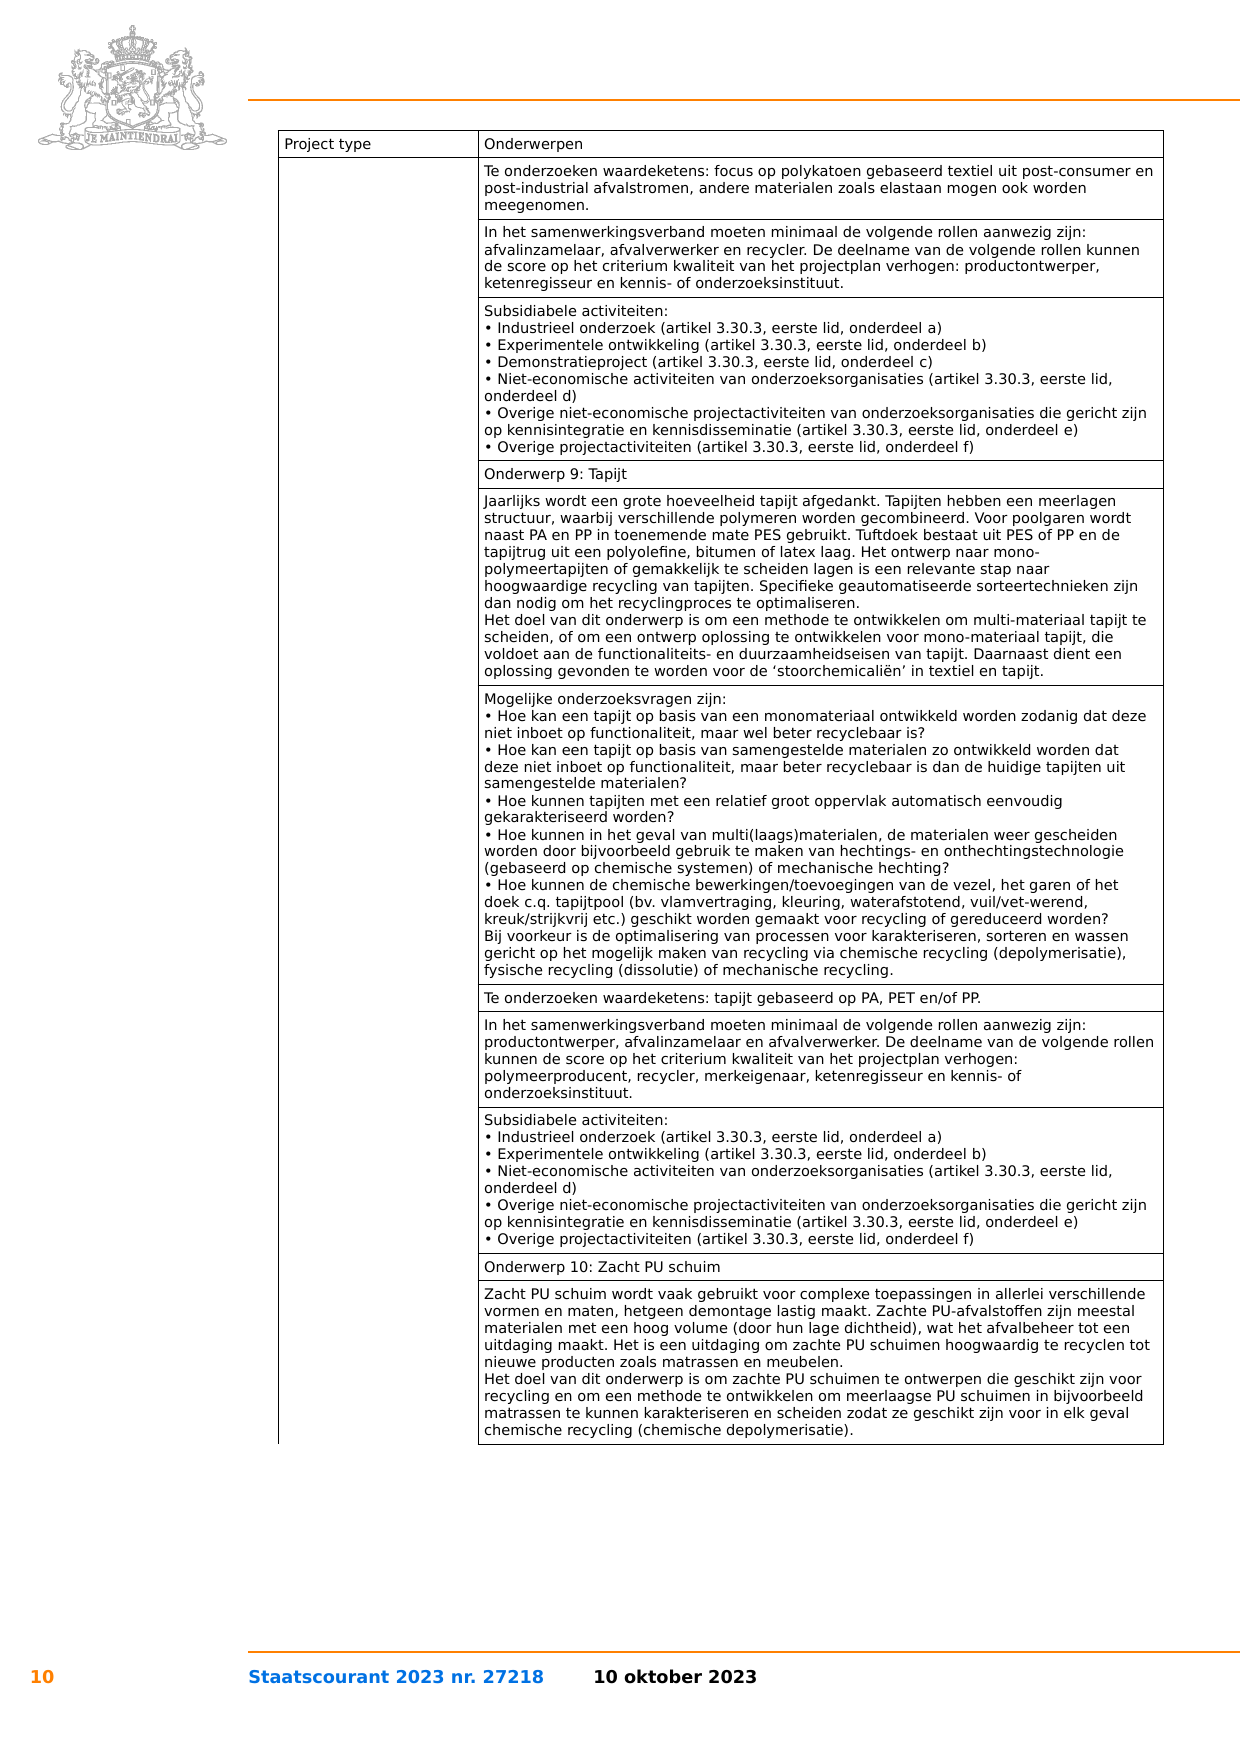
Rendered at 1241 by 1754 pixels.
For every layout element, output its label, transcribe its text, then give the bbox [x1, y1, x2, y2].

table_cell [279, 1253, 478, 1280]
table_cell [279, 460, 478, 488]
table_cell [279, 219, 478, 297]
table_cell [279, 685, 478, 984]
table_cell Onderwerp 10: Zacht PU schuim [479, 1254, 1163, 1280]
table_header Project type [279, 131, 478, 157]
table_cell [279, 1107, 478, 1253]
table_cell [279, 1280, 478, 1443]
table_cell [279, 488, 478, 685]
table_cell Te onderzoeken waardeketens: tapijt gebaseerd op PA, PET en/of PP. [479, 985, 1163, 1011]
table_cell In het samenwerkingsverband moeten minimaal de volgende rollen aanwezig zijn: productontwerper, afvalinzamelaar en afvalverwerker. De deelname van de volgende rollen kunnen de score op het criterium kwaliteit van het projectplan verhogen: polymeerproducent, recycler, merkeigenaar, ketenregisseur en kennis- of onderzoeksinstituut. [479, 1012, 1163, 1107]
table_cell [279, 1011, 478, 1107]
table_cell Subsidiabele activiteiten: • Industrieel onderzoek (artikel 3.30.3, eerste lid, onderdeel a) • Experimentele ontwikkeling (artikel 3.30.3, eerste lid, onderdeel b) • Niet-economische activiteiten van onderzoeksorganisaties (artikel 3.30.3, eerste lid, onderdeel d) • Overige niet-economische projectactiviteiten van onderzoeksorganisaties die gericht zijn op kennisintegratie en kennisdisseminatie (artikel 3.30.3, eerste lid, onderdeel e) • Overige projectactiviteiten (artikel 3.30.3, eerste lid, onderdeel f) [479, 1108, 1163, 1253]
picture [38, 25, 227, 150]
table_cell In het samenwerkingsverband moeten minimaal de volgende rollen aanwezig zijn: afvalinzamelaar, afvalverwerker en recycler. De deelname van de volgende rollen kunnen de score op het criterium kwaliteit van het projectplan verhogen: productontwerper, ketenregisseur en kennis- of onderzoeksinstituut. [479, 220, 1163, 297]
table_cell Onderwerp 9: Tapijt [479, 461, 1163, 488]
table_cell Te onderzoeken waardeketens: focus op polykatoen gebaseerd textiel uit post-consumer en post-industrial afvalstromen, andere materialen zoals elastaan mogen ook worden meegenomen. [479, 158, 1163, 219]
table_cell Mogelijke onderzoeksvragen zijn: • Hoe kan een tapijt op basis van een monomateriaal ontwikkeld worden zodanig dat deze niet inboet op functionaliteit, maar wel beter recyclebaar is? • Hoe kan een tapijt op basis van samengestelde materialen zo ontwikkeld worden dat deze niet inboet op functionaliteit, maar beter recyclebaar is dan de huidige tapijten uit samengestelde materialen? • Hoe kunnen tapijten met een relatief groot oppervlak automatisch eenvoudig gekarakteriseerd worden? • Hoe kunnen in het geval van multi(laags)materialen, de materialen weer gescheiden worden door bijvoorbeeld gebruik te maken van hechtings- en onthechtingstechnologie (gebaseerd op chemische systemen) of mechanische hechting? • Hoe kunnen de chemische bewerkingen/toevoegingen van de vezel, het garen of het doek c.q. tapijtpool (bv. vlamvertraging, kleuring, waterafstotend, vuil/vet-werend, kreuk/strijkvrij etc.) geschikt worden gemaakt voor recycling of gereduceerd worden? Bij voorkeur is de optimalisering van processen voor karakteriseren, sorteren en wassen gericht op het mogelijk maken van recycling via chemische recycling (depolymerisatie), fysische recycling (dissolutie) of mechanische recycling. [479, 686, 1163, 984]
table_cell [279, 984, 478, 1011]
table_cell [279, 297, 478, 460]
table_cell Subsidiabele activiteiten: • Industrieel onderzoek (artikel 3.30.3, eerste lid, onderdeel a) • Experimentele ontwikkeling (artikel 3.30.3, eerste lid, onderdeel b) • Demonstratieproject (artikel 3.30.3, eerste lid, onderdeel c) • Niet-economische activiteiten van onderzoeksorganisaties (artikel 3.30.3, eerste lid, onderdeel d) • Overige niet-economische projectactiviteiten van onderzoeksorganisaties die gericht zijn op kennisintegratie en kennisdisseminatie (artikel 3.30.3, eerste lid, onderdeel e) • Overige projectactiviteiten (artikel 3.30.3, eerste lid, onderdeel f) [479, 298, 1163, 460]
table_cell [279, 158, 478, 219]
table_cell Zacht PU schuim wordt vaak gebruikt voor complexe toepassingen in allerlei verschillende vormen en maten, hetgeen demontage lastig maakt. Zachte PU-afvalstoffen zijn meestal materialen met een hoog volume (door hun lage dichtheid), wat het afvalbeheer tot een uitdaging maakt. Het is een uitdaging om zachte PU schuimen hoogwaardig te recyclen tot nieuwe producten zoals matrassen en meubelen. Het doel van dit onderwerp is om zachte PU schuimen te ontwerpen die geschikt zijn voor recycling en om een methode te ontwikkelen om meerlaagse PU schuimen in bijvoorbeeld matrassen te kunnen karakteriseren en scheiden zodat ze geschikt zijn voor in elk geval chemische recycling (chemische depolymerisatie). [479, 1281, 1163, 1443]
table_cell Jaarlijks wordt een grote hoeveelheid tapijt afgedankt. Tapijten hebben een meerlagen structuur, waarbij verschillende polymeren worden gecombineerd. Voor poolgaren wordt naast PA en PP in toenemende mate PES gebruikt. Tuftdoek bestaat uit PES of PP en de tapijtrug uit een polyolefine, bitumen of latex laag. Het ontwerp naar mono-polymeertapijten of gemakkelijk te scheiden lagen is een relevante stap naar hoogwaardige recycling van tapijten. Specifieke geautomatiseerde sorteertechnieken zijn dan nodig om het recyclingproces te optimaliseren. Het doel van dit onderwerp is om een methode te ontwikkelen om multi-materiaal tapijt te scheiden, of om een ontwerp oplossing te ontwikkelen voor mono-materiaal tapijt, die voldoet aan de functionaliteits- en duurzaamheidseisen van tapijt. Daarnaast dient een oplossing gevonden te worden voor de ‘stoorchemicaliën’ in textiel en tapijt. [479, 489, 1163, 685]
table_header Onderwerpen [479, 131, 1163, 157]
